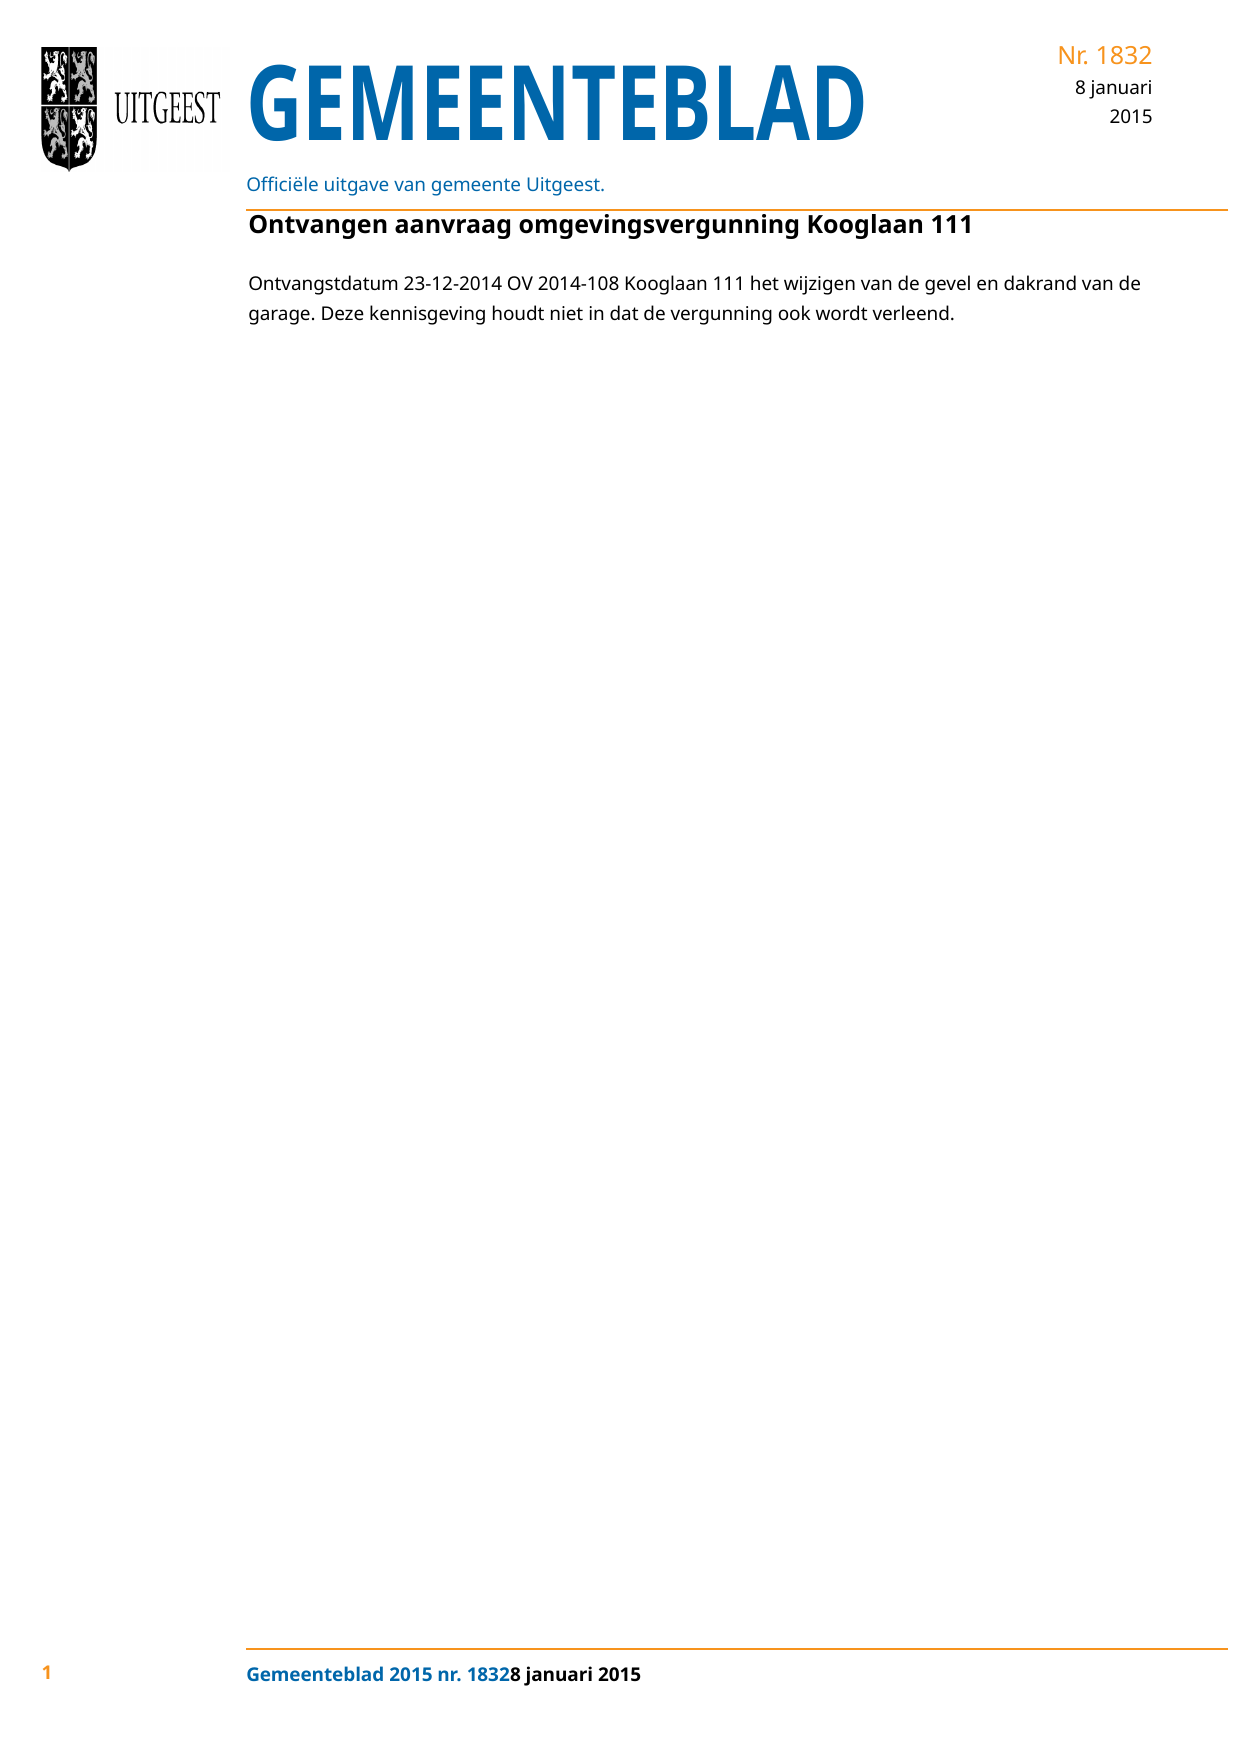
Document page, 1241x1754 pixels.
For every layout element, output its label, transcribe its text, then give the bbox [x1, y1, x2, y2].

picture [41, 47, 231, 172]
text Ontvangstdatum 23-12-2014 OV 2014-108 Kooglaan 111 het wijzigen van de gevel en dakrand van de garage. Deze kennisgeving houdt niet in dat de vergunning ook wordt verleend. [248, 270, 1152, 326]
text Ontvangen aanvraag omgevingsvergunning Kooglaan 111 [248, 211, 1152, 241]
